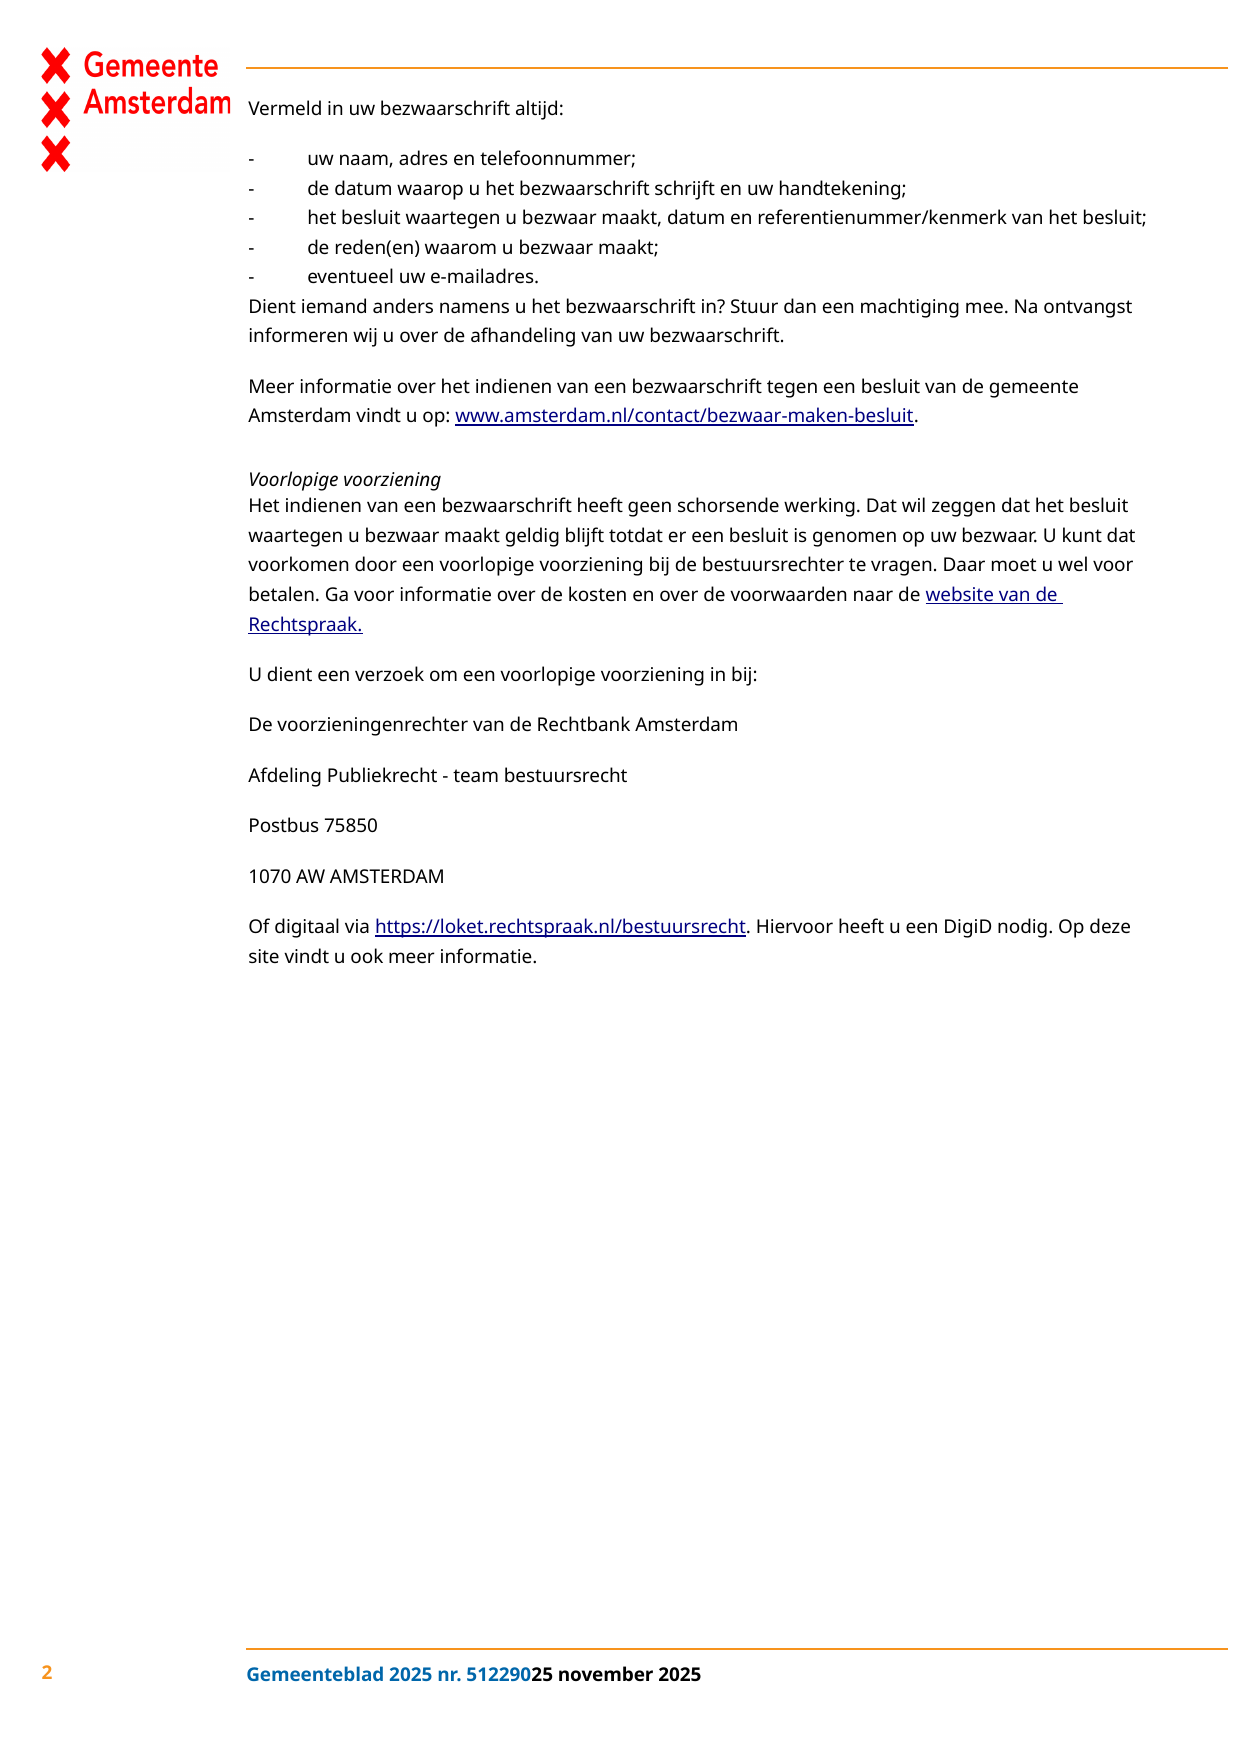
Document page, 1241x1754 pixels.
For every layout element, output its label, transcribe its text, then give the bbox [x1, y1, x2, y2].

list het besluit waartegen u bezwaar maakt, datum en referentienummer/kenmerk van het besluit; [248, 204, 1152, 230]
text De voorzieningenrechter van de Rechtbank Amsterdam [248, 712, 1152, 737]
text Vermeld in uw bezwaarschrift altijd: [248, 95, 1152, 121]
text 1070 AW AMSTERDAM [248, 863, 1152, 888]
list de datum waarop u het bezwaarschrift schrijft en uw handtekening; [248, 175, 1152, 201]
text Of digitaal via https://loket.rechtspraak.nl/bestuursrecht. Hiervoor heeft u een DigiD nodig. Op deze site vindt u ook meer informatie. [248, 913, 1152, 968]
text Het indienen van een bezwaarschrift heeft geen schorsende werking. Dat wil zeggen dat het besluit waartegen u bezwaar maakt geldig blijft totdat er een besluit is genomen op uw bezwaar. U kunt dat voorkomen door een voorlopige voorziening bij de bestuursrechter te vragen. Daar moet u wel voor betalen. Ga voor informatie over de kosten en over de voorwaarden naar de website van de Rechtspraak. [248, 492, 1152, 636]
list uw naam, adres en telefoonnummer; [248, 145, 1152, 171]
text Voorlopige voorziening [248, 467, 1152, 492]
list de reden(en) waarom u bezwaar maakt; [248, 234, 1152, 260]
text Meer informatie over het indienen van een bezwaarschrift tegen een besluit van de gemeente Amsterdam vindt u op: www.amsterdam.nl/contact/bezwaar-maken-besluit. [248, 373, 1152, 428]
list eventueel uw e-mailadres. [248, 263, 1152, 289]
text Dient iemand anders namens u het bezwaarschrift in? Stuur dan een machtiging mee. Na ontvangst informeren wij u over de afhandeling van uw bezwaarschrift. [248, 293, 1152, 348]
picture [41, 47, 231, 172]
text Postbus 75850 [248, 812, 1152, 838]
text U dient een verzoek om een voorlopige voorziening in bij: [248, 661, 1152, 687]
text Afdeling Publiekrecht - team bestuursrecht [248, 762, 1152, 788]
